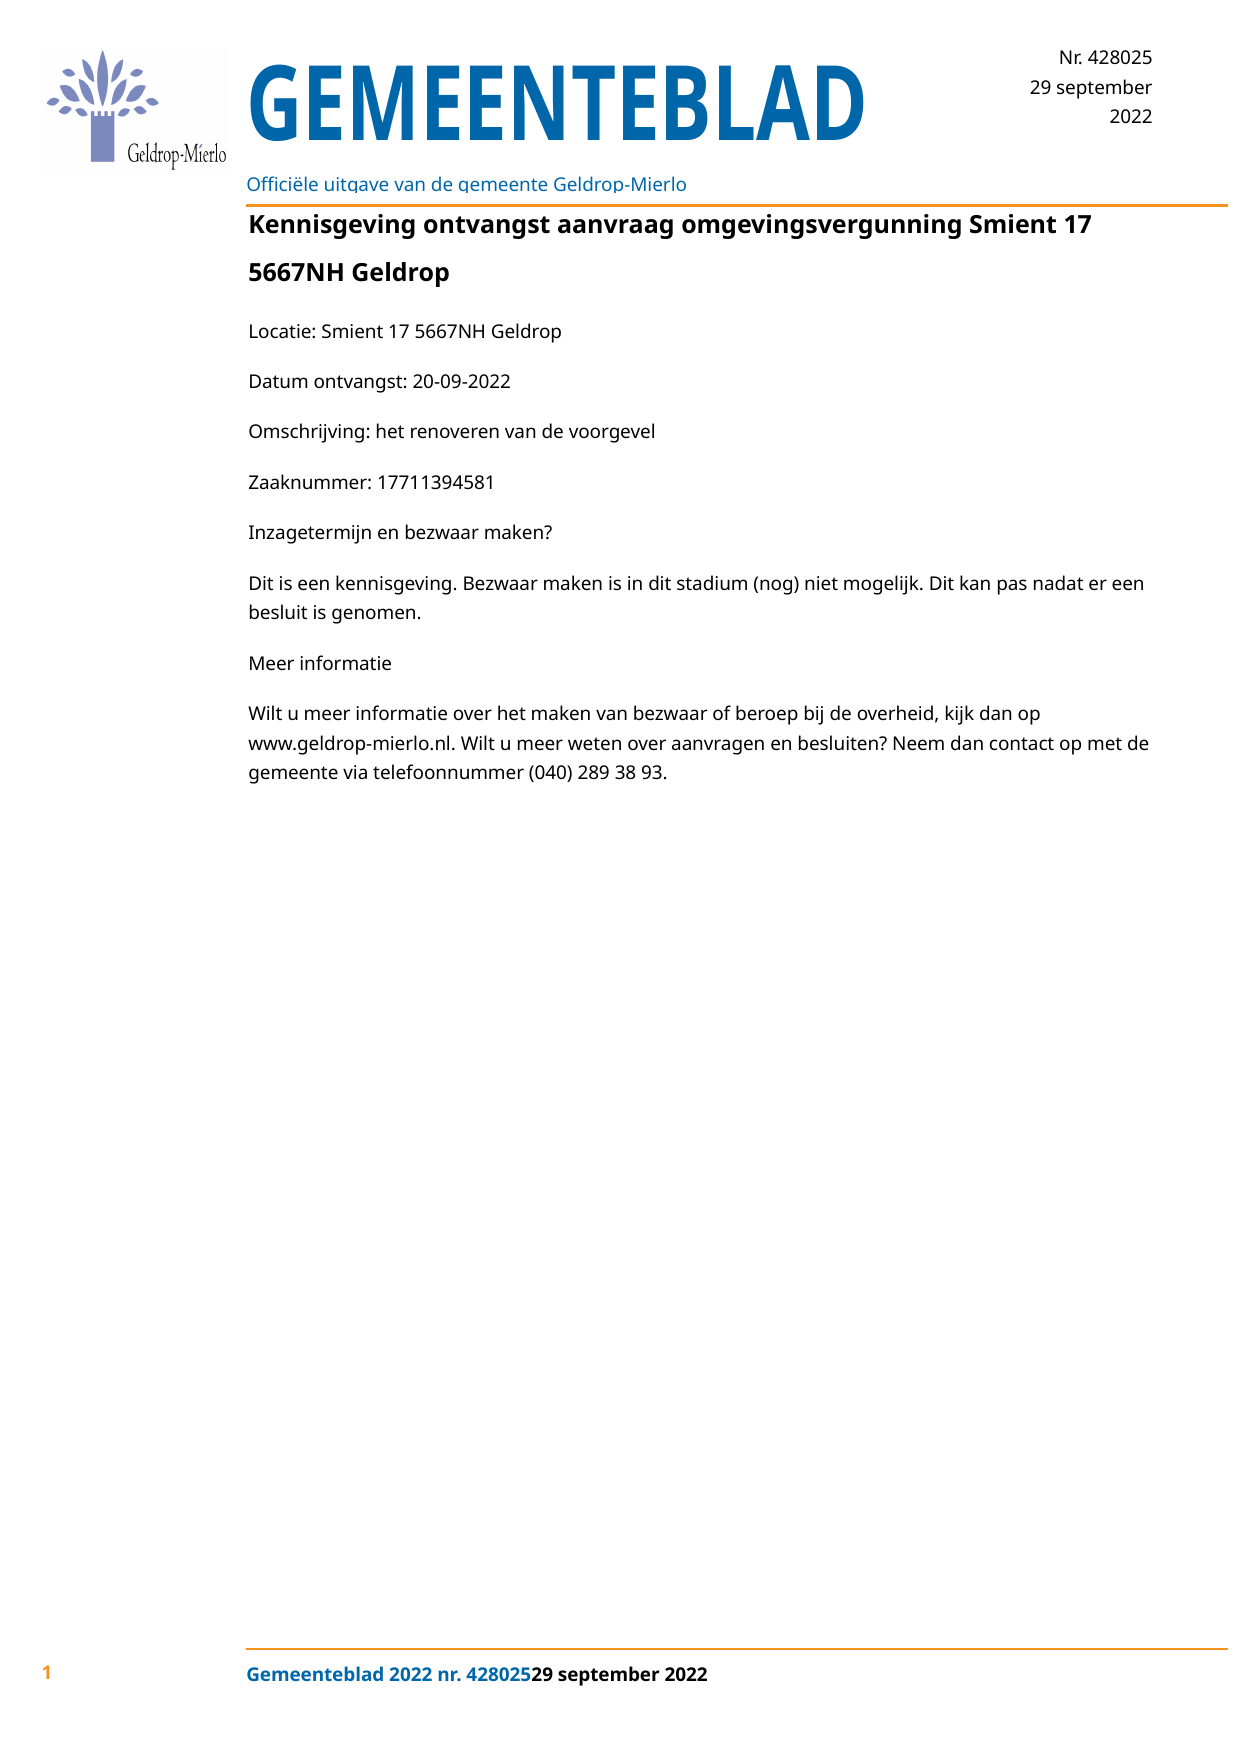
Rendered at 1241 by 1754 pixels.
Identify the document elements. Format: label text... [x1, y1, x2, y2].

text Zaaknummer: 17711394581 [248, 469, 1152, 495]
text Dit is een kennisgeving. Bezwaar maken is in dit stadium (nog) niet mogelijk. Dit kan pas nadat er een besluit is genomen. [248, 570, 1152, 625]
text Meer informatie [248, 650, 1152, 676]
text Inzagetermijn en bezwaar maken? [248, 519, 1152, 545]
text Locatie: Smient 17 5667NH Geldrop [248, 318, 1152, 344]
text Datum ontvangst: 20-09-2022 [248, 368, 1152, 394]
text Omschrijving: het renoveren van de voorgevel [248, 419, 1152, 444]
text Wilt u meer informatie over het maken van bezwaar of beroep bij de overheid, kijk dan op www.geldrop-mierlo.nl. Wilt u meer weten over aanvragen en besluiten? Neem dan contact op met de gemeente via telefoonnummer (040) 289 38 93. [248, 700, 1152, 785]
picture [41, 47, 231, 172]
text Kennisgeving ontvangst aanvraag omgevingsvergunning Smient 17 5667NH Geldrop [248, 207, 1152, 288]
